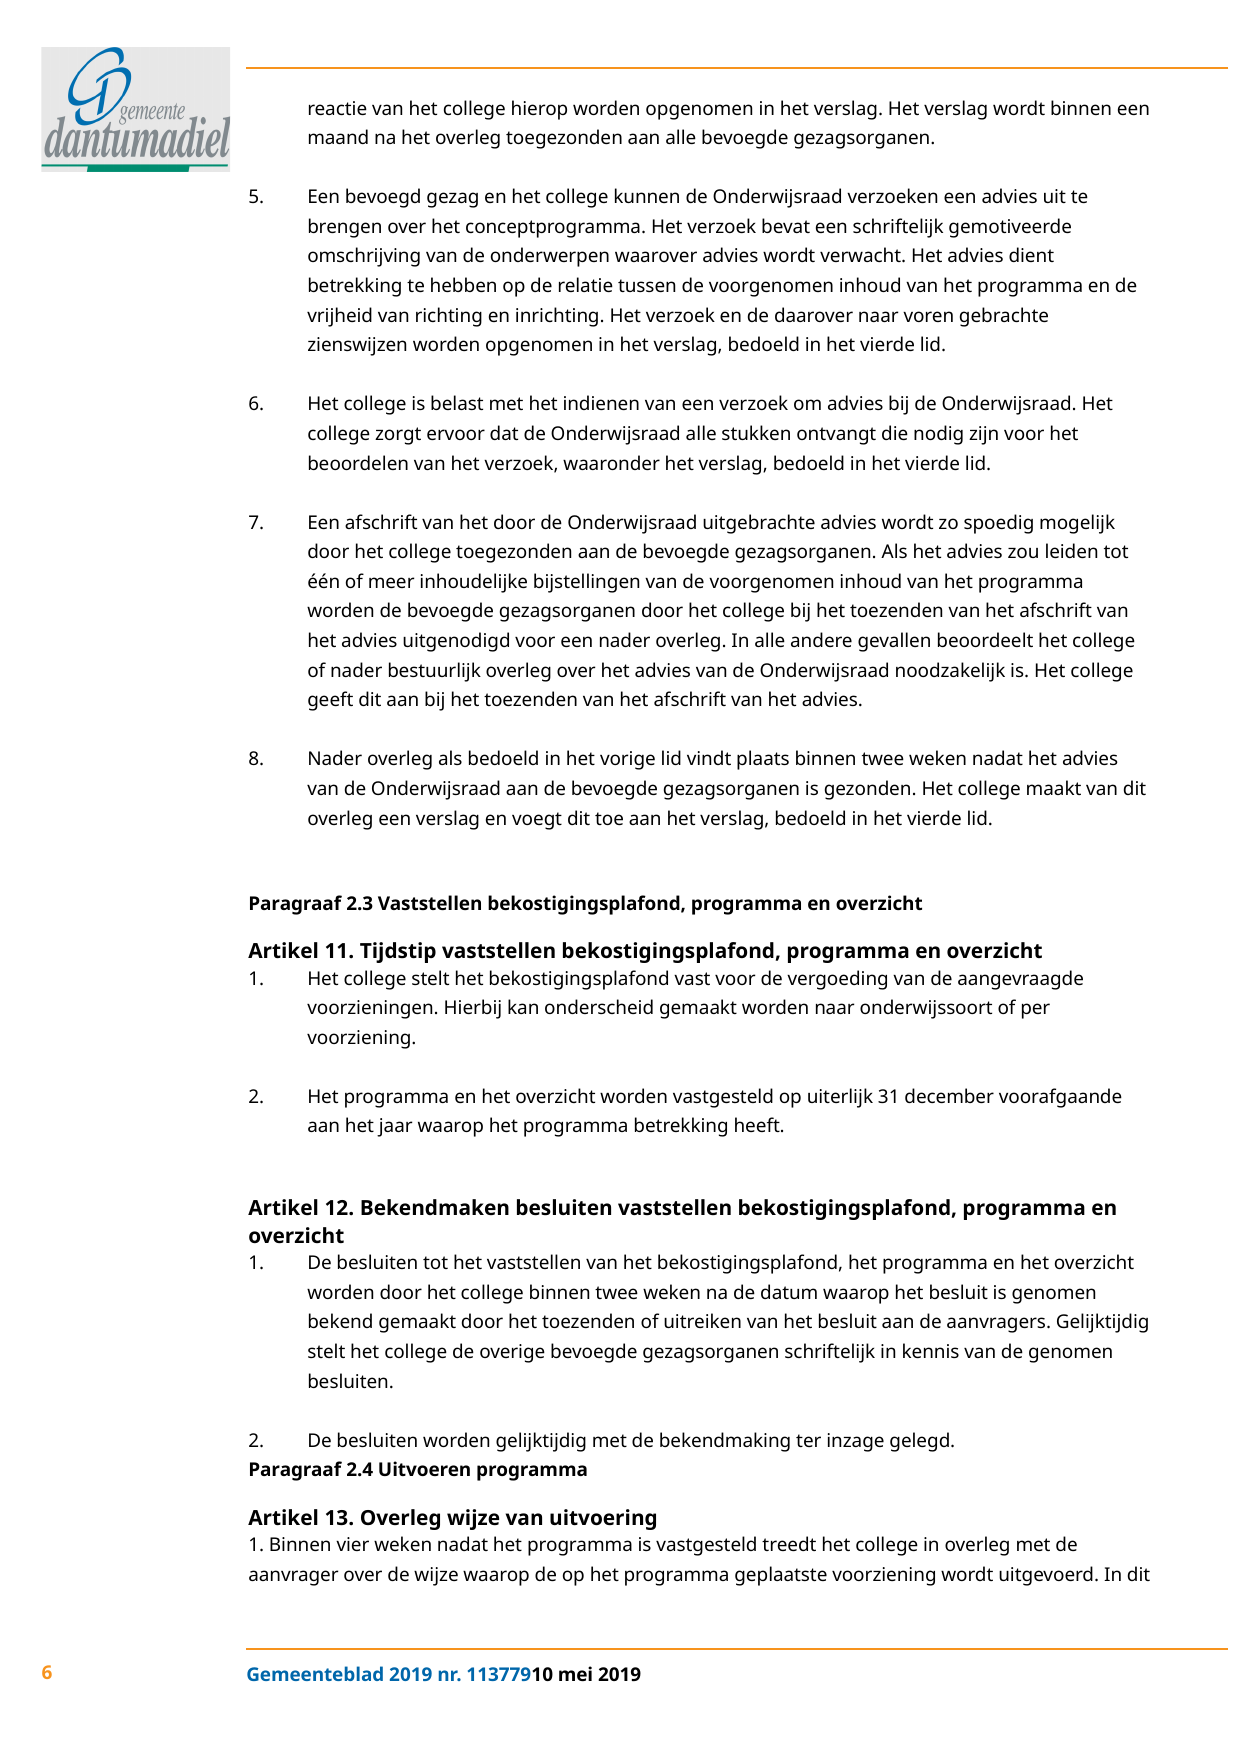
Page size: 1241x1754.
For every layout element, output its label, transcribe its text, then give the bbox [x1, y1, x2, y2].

list Het programma en het overzicht worden vastgesteld op uiterlijk 31 december voorafgaande aan het jaar waarop het programma betrekking heeft. [248, 1083, 1152, 1138]
picture [41, 47, 231, 172]
list Het college stelt het bekostigingsplafond vast voor de vergoeding van de aangevraagde voorzieningen. Hierbij kan onderscheid gemaakt worden naar onderwijssoort of per voorziening. [248, 965, 1152, 1049]
list Nader overleg als bedoeld in het vorige lid vindt plaats binnen twee weken nadat het advies van de Onderwijsraad aan de bevoegde gezagsorganen is gezonden. Het college maakt van dit overleg een verslag en voegt dit toe aan het verslag, bedoeld in het vierde lid. [248, 746, 1152, 831]
text Paragraaf 2.3 Vaststellen bekostigingsplafond, programma en overzicht [248, 890, 1152, 915]
list reactie van het college hierop worden opgenomen in het verslag. Het verslag wordt binnen een maand na het overleg toegezonden aan alle bevoegde gezagsorganen. [248, 95, 1152, 150]
list Een bevoegd gezag en het college kunnen de Onderwijsraad verzoeken een advies uit te brengen over het conceptprogramma. Het verzoek bevat een schriftelijk gemotiveerde omschrijving van de onderwerpen waarover advies wordt verwacht. Het advies dient betrekking te hebben op de relatie tussen de voorgenomen inhoud van het programma en de vrijheid van richting en inrichting. Het verzoek en de daarover naar voren gebrachte zienswijzen worden opgenomen in het verslag, bedoeld in het vierde lid. [248, 183, 1152, 357]
list Een afschrift van het door de Onderwijsraad uitgebrachte advies wordt zo spoedig mogelijk door het college toegezonden aan de bevoegde gezagsorganen. Als het advies zou leiden tot één of meer inhoudelijke bijstellingen van de voorgenomen inhoud van het programma worden de bevoegde gezagsorganen door het college bij het toezenden van het afschrift van het advies uitgenodigd voor een nader overleg. In alle andere gevallen beoordeelt het college of nader bestuurlijk overleg over het advies van de Onderwijsraad noodzakelijk is. Het college geeft dit aan bij het toezenden van het afschrift van het advies. [248, 509, 1152, 712]
text 1. Binnen vier weken nadat het programma is vastgesteld treedt het college in overleg met de aanvrager over de wijze waarop de op het programma geplaatste voorziening wordt uitgevoerd. In dit [248, 1532, 1152, 1587]
text Artikel 12. Bekendmaken besluiten vaststellen bekostigingsplafond, programma en overzicht [248, 1193, 1152, 1249]
text Paragraaf 2.4 Uitvoeren programma [248, 1457, 1152, 1482]
list De besluiten worden gelijktijdig met de bekendmaking ter inzage gelegd. [248, 1427, 1152, 1453]
text Artikel 13. Overleg wijze van uitvoering [248, 1503, 1152, 1532]
list De besluiten tot het vaststellen van het bekostigingsplafond, het programma en het overzicht worden door het college binnen twee weken na de datum waarop het besluit is genomen bekend gemaakt door het toezenden of uitreiken van het besluit aan de aanvragers. Gelijktijdig stelt het college de overige bevoegde gezagsorganen schriftelijk in kennis van de genomen besluiten. [248, 1249, 1152, 1393]
text Artikel 11. Tijdstip vaststellen bekostigingsplafond, programma en overzicht [248, 936, 1152, 965]
list Het college is belast met het indienen van een verzoek om advies bij de Onderwijsraad. Het college zorgt ervoor dat de Onderwijsraad alle stukken ontvangt die nodig zijn voor het beoordelen van het verzoek, waaronder het verslag, bedoeld in het vierde lid. [248, 391, 1152, 476]
